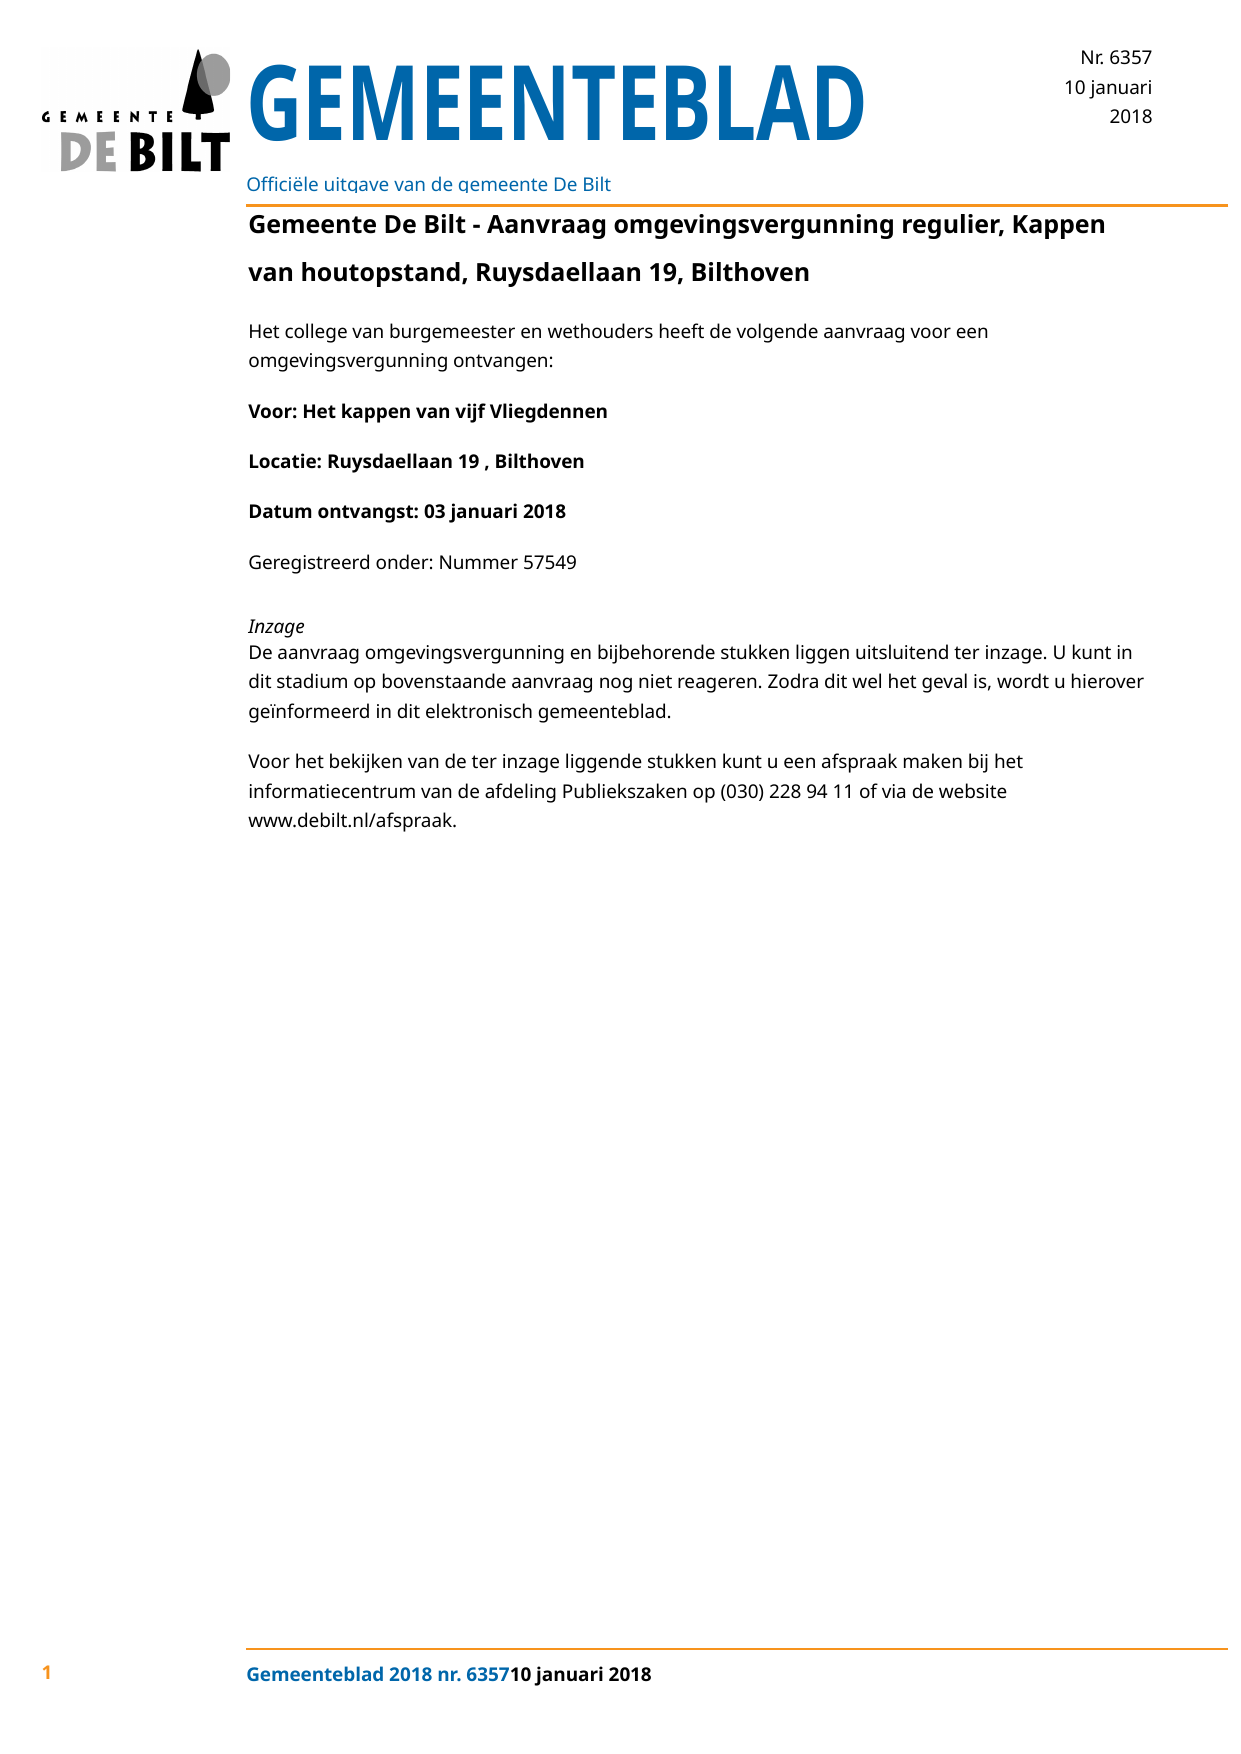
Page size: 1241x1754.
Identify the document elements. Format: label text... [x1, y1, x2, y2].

text Het college van burgemeester en wethouders heeft de volgende aanvraag voor een omgevingsvergunning ontvangen: [248, 318, 1152, 373]
text Gemeente De Bilt - Aanvraag omgevingsvergunning regulier, Kappen van houtopstand, Ruysdaellaan 19, Bilthoven [248, 207, 1152, 288]
text De aanvraag omgevingsvergunning en bijbehorende stukken liggen uitsluitend ter inzage. U kunt in dit stadium op bovenstaande aanvraag nog niet reageren. Zodra dit wel het geval is, wordt u hierover geïnformeerd in dit elektronisch gemeenteblad. [248, 639, 1152, 724]
picture [41, 47, 231, 172]
text Inzage [248, 613, 1152, 639]
text Locatie: Ruysdaellaan 19 , Bilthoven [248, 448, 1152, 474]
text Datum ontvangst: 03 januari 2018 [248, 499, 1152, 524]
text Voor: Het kappen van vijf Vliegdennen [248, 398, 1152, 424]
text Geregistreerd onder: Nummer 57549 [248, 549, 1152, 575]
text Voor het bekijken van de ter inzage liggende stukken kunt u een afspraak maken bij het informatiecentrum van de afdeling Publiekszaken op (030) 228 94 11 of via de website www.debilt.nl/afspraak. [248, 748, 1152, 833]
